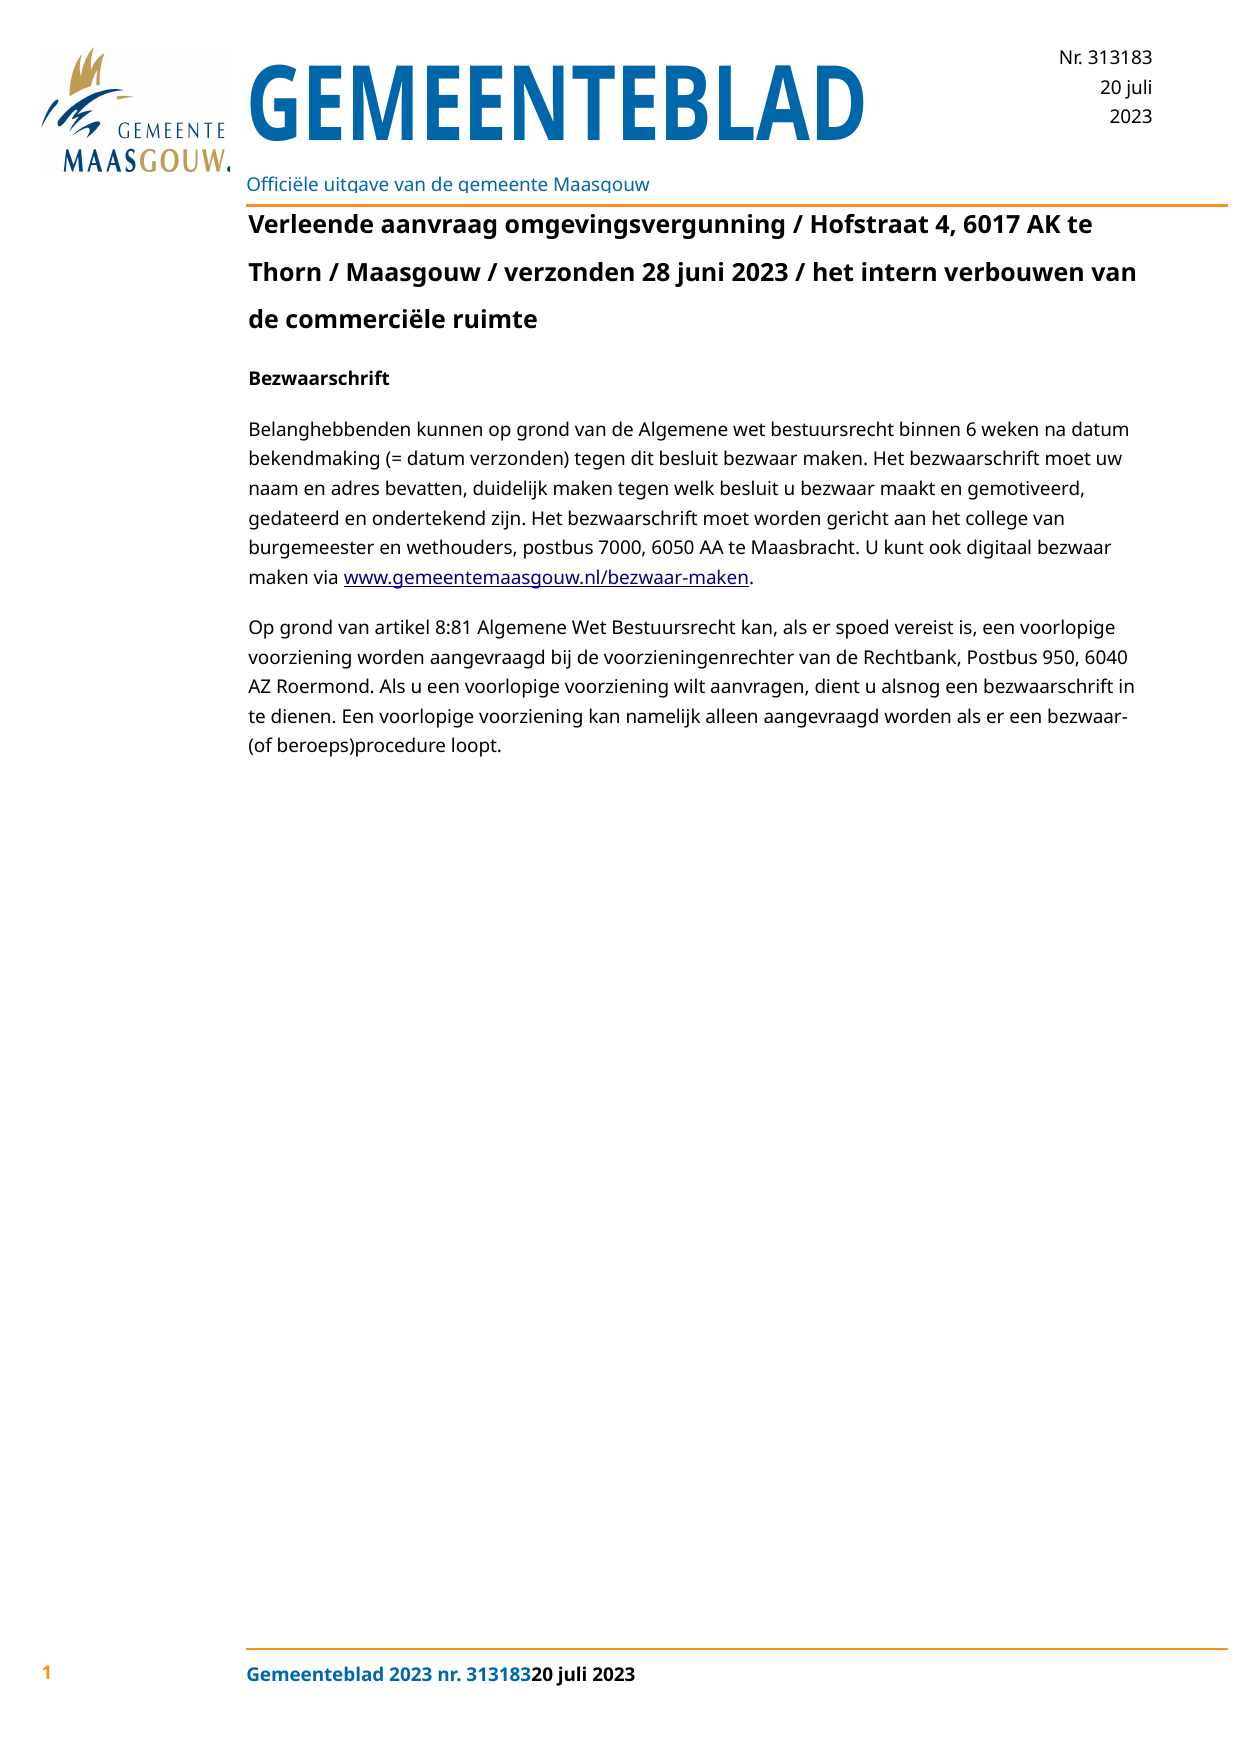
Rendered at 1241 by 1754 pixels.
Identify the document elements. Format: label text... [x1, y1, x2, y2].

text Belanghebbenden kunnen op grond van de Algemene wet bestuursrecht binnen 6 weken na datum bekendmaking (= datum verzonden) tegen dit besluit bezwaar maken. Het bezwaarschrift moet uw naam en adres bevatten, duidelijk maken tegen welk besluit u bezwaar maakt en gemotiveerd, gedateerd en ondertekend zijn. Het bezwaarschrift moet worden gericht aan het college van burgemeester en wethouders, postbus 7000, 6050 AA te Maasbracht. U kunt ook digitaal bezwaar maken via www.gemeentemaasgouw.nl/bezwaar-maken. [248, 416, 1152, 589]
picture [41, 47, 231, 172]
text Op grond van artikel 8:81 Algemene Wet Bestuursrecht kan, als er spoed vereist is, een voorlopige voorziening worden aangevraagd bij de voorzieningenrechter van de Rechtbank, Postbus 950, 6040 AZ Roermond. Als u een voorlopige voorziening wilt aanvragen, dient u alsnog een bezwaarschrift in te dienen. Een voorlopige voorziening kan namelijk alleen aangevraagd worden als er een bezwaar- (of beroeps)procedure loopt. [248, 614, 1152, 758]
text Bezwaarschrift [248, 366, 1152, 391]
text Verleende aanvraag omgevingsvergunning / Hofstraat 4, 6017 AK te Thorn / Maasgouw / verzonden 28 juni 2023 / het intern verbouwen van de commerciële ruimte [248, 207, 1152, 336]
